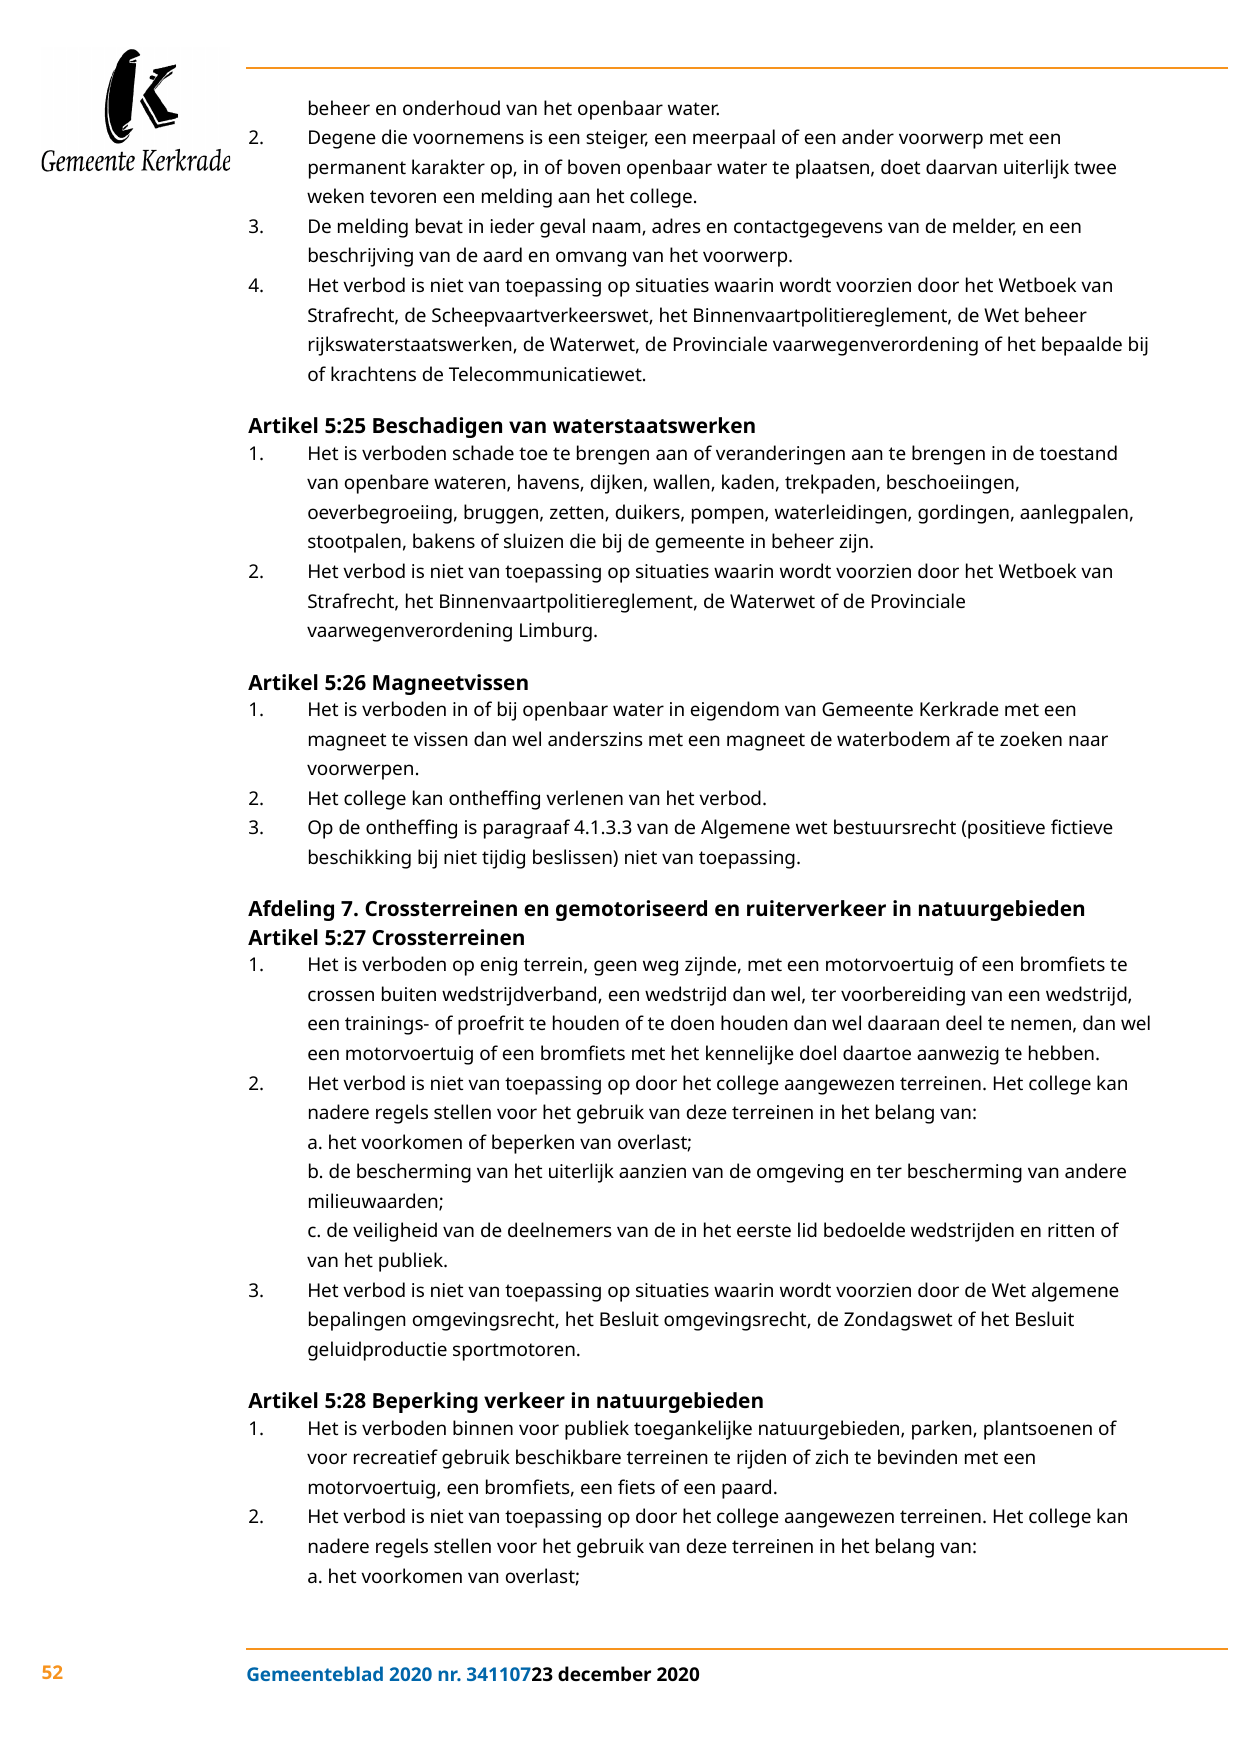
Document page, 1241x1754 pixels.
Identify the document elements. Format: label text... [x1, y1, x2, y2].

list b. de bescherming van het uiterlijk aanzien van de omgeving en ter bescherming van andere milieuwaarden; [248, 1158, 1152, 1214]
picture [41, 47, 231, 172]
list Degene die voornemens is een steiger, een meerpaal of een ander voorwerp met een permanent karakter op, in of boven openbaar water te plaatsen, doet daarvan uiterlijk twee weken tevoren een melding aan het college. [248, 124, 1152, 209]
list De melding bevat in ieder geval naam, adres en contactgegevens van de melder, en een beschrijving van de aard en omvang van het voorwerp. [248, 213, 1152, 268]
list Het verbod is niet van toepassing op situaties waarin wordt voorzien door het Wetboek van Strafrecht, het Binnenvaartpolitiereglement, de Waterwet of de Provinciale vaarwegenverordening Limburg. [248, 558, 1152, 643]
list Het is verboden schade toe te brengen aan of veranderingen aan te brengen in de toestand van openbare wateren, havens, dijken, wallen, kaden, trekpaden, beschoeiingen, oeverbegroeiing, bruggen, zetten, duikers, pompen, waterleidingen, gordingen, aanlegpalen, stootpalen, bakens of sluizen die bij de gemeente in beheer zijn. [248, 440, 1152, 554]
list Het college kan ontheffing verlenen van het verbod. [248, 785, 1152, 811]
text Artikel 5:25 Beschadigen van waterstaatswerken [248, 411, 1152, 440]
list Het verbod is niet van toepassing op door het college aangewezen terreinen. Het college kan nadere regels stellen voor het gebruik van deze terreinen in het belang van: [248, 1070, 1152, 1125]
list beheer en onderhoud van het openbaar water. [248, 95, 1152, 121]
list Het verbod is niet van toepassing op door het college aangewezen terreinen. Het college kan nadere regels stellen voor het gebruik van deze terreinen in het belang van: [248, 1504, 1152, 1559]
list Op de ontheffing is paragraaf 4.1.3.3 van de Algemene wet bestuursrecht (positieve fictieve beschikking bij niet tijdig beslissen) niet van toepassing. [248, 814, 1152, 870]
list a. het voorkomen van overlast; [248, 1563, 1152, 1588]
list Het is verboden op enig terrein, geen weg zijnde, met een motorvoertuig of een bromfiets te crossen buiten wedstrijdverband, een wedstrijd dan wel, ter voorbereiding van een wedstrijd, een trainings- of proefrit te houden of te doen houden dan wel daaraan deel te nemen, dan wel een motorvoertuig of een bromfiets met het kennelijke doel daartoe aanwezig te hebben. [248, 951, 1152, 1066]
list Het is verboden binnen voor publiek toegankelijke natuurgebieden, parken, plantsoenen of voor recreatief gebruik beschikbare terreinen te rijden of zich te bevinden met een motorvoertuig, een bromfiets, een fiets of een paard. [248, 1415, 1152, 1500]
text Afdeling 7. Crossterreinen en gemotoriseerd en ruiterverkeer in natuurgebieden Artikel 5:27 Crossterreinen [248, 894, 1152, 951]
text Artikel 5:28 Beperking verkeer in natuurgebieden [248, 1386, 1152, 1415]
list a. het voorkomen of beperken van overlast; [248, 1129, 1152, 1155]
list Het is verboden in of bij openbaar water in eigendom van Gemeente Kerkrade met een magneet te vissen dan wel anderszins met een magneet de waterbodem af te zoeken naar voorwerpen. [248, 696, 1152, 781]
text Artikel 5:26 Magneetvissen [248, 668, 1152, 696]
list c. de veiligheid van de deelnemers van de in het eerste lid bedoelde wedstrijden en ritten of van het publiek. [248, 1218, 1152, 1273]
list Het verbod is niet van toepassing op situaties waarin wordt voorzien door de Wet algemene bepalingen omgevingsrecht, het Besluit omgevingsrecht, de Zondagswet of het Besluit geluidproductie sportmotoren. [248, 1277, 1152, 1362]
list Het verbod is niet van toepassing op situaties waarin wordt voorzien door het Wetboek van Strafrecht, de Scheepvaartverkeerswet, het Binnenvaartpolitiereglement, de Wet beheer rijkswaterstaatswerken, de Waterwet, de Provinciale vaarwegenverordening of het bepaalde bij of krachtens de Telecommunicatiewet. [248, 272, 1152, 387]
